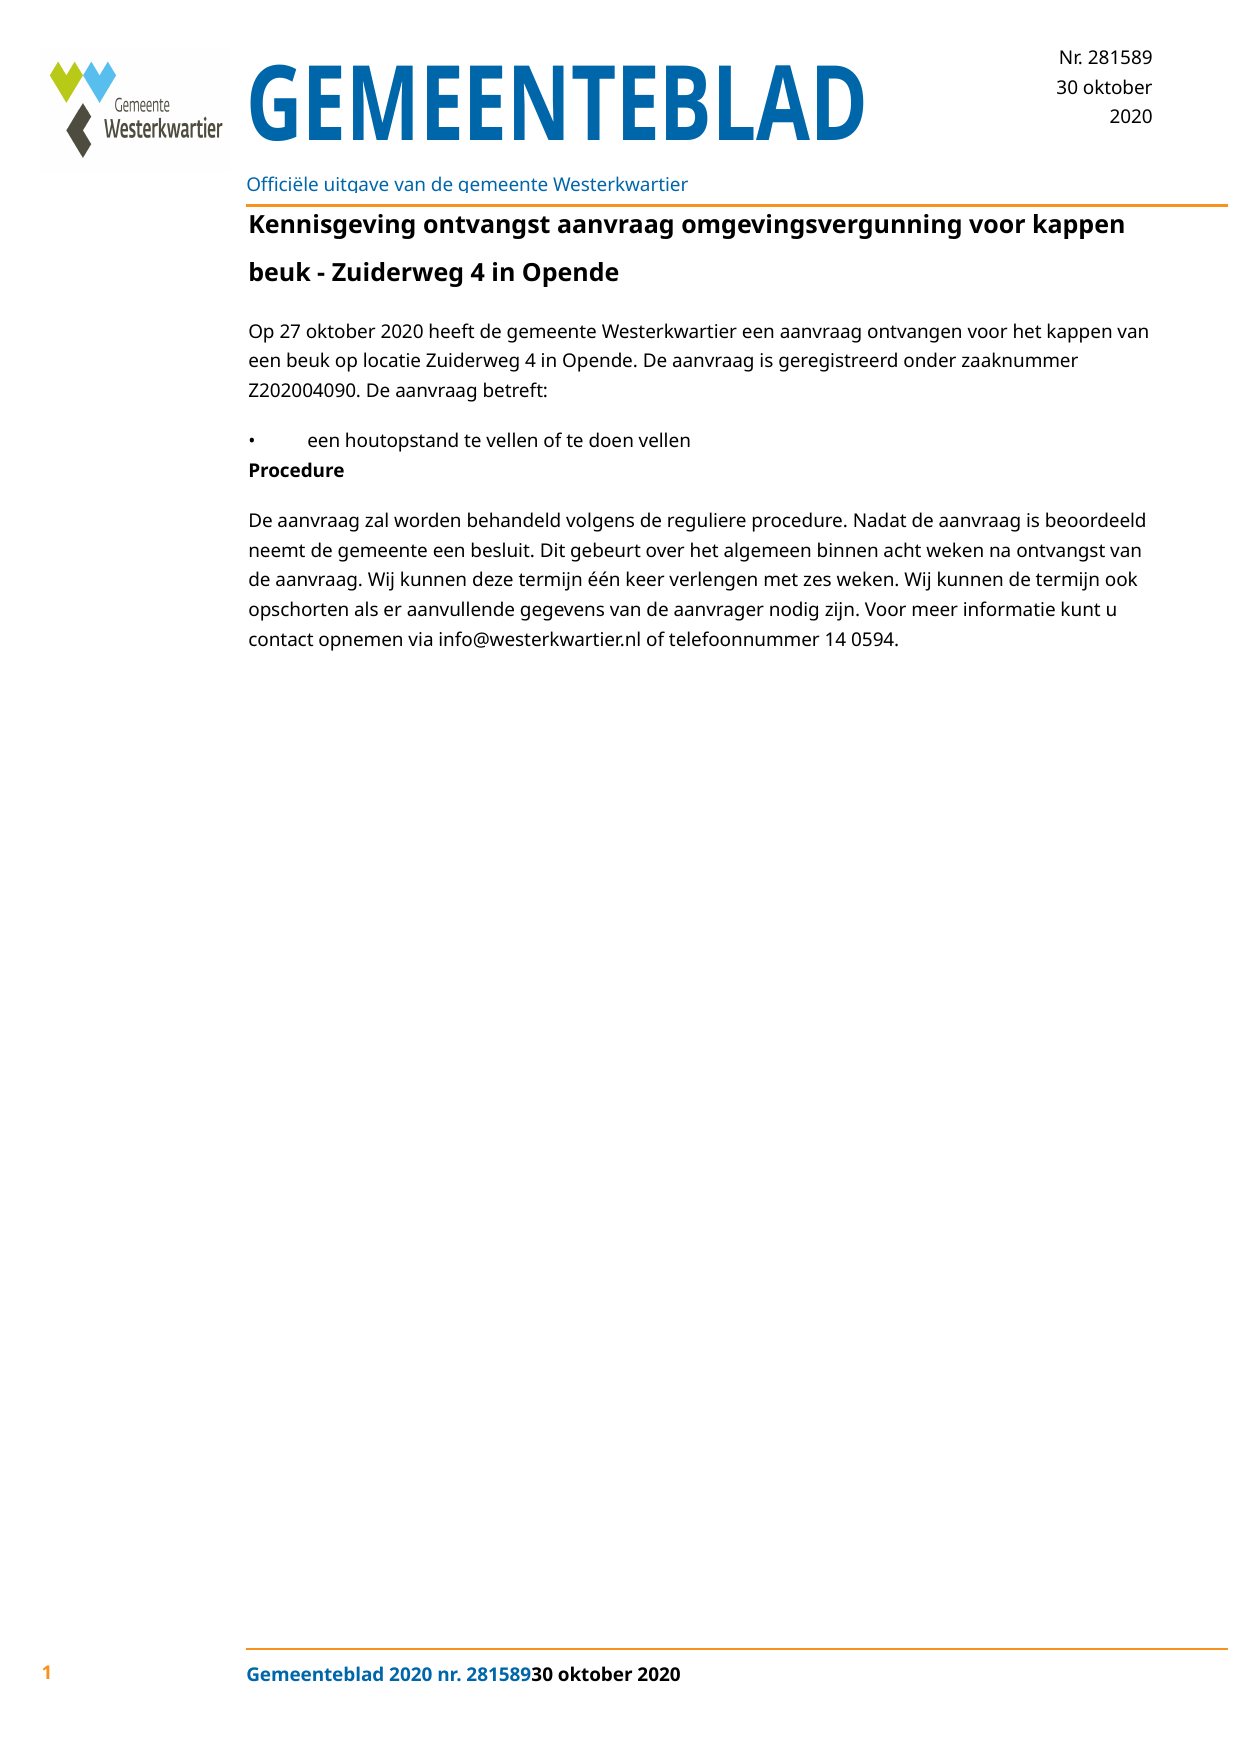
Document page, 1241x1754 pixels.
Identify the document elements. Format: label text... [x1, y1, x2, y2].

picture [41, 47, 231, 172]
text De aanvraag zal worden behandeld volgens de reguliere procedure. Nadat de aanvraag is beoordeeld neemt de gemeente een besluit. Dit gebeurt over het algemeen binnen acht weken na ontvangst van de aanvraag. Wij kunnen deze termijn één keer verlengen met zes weken. Wij kunnen de termijn ook opschorten als er aanvullende gegevens van de aanvrager nodig zijn. Voor meer informatie kunt u contact opnemen via info@westerkwartier.nl of telefoonnummer 14 0594. [248, 507, 1152, 652]
text Kennisgeving ontvangst aanvraag omgevingsvergunning voor kappen beuk - Zuiderweg 4 in Opende [248, 207, 1152, 288]
list een houtopstand te vellen of te doen vellen [248, 427, 1152, 453]
text Op 27 oktober 2020 heeft de gemeente Westerkwartier een aanvraag ontvangen voor het kappen van een beuk op locatie Zuiderweg 4 in Opende. De aanvraag is geregistreerd onder zaaknummer Z202004090. De aanvraag betreft: [248, 318, 1152, 403]
text Procedure [248, 457, 1152, 483]
